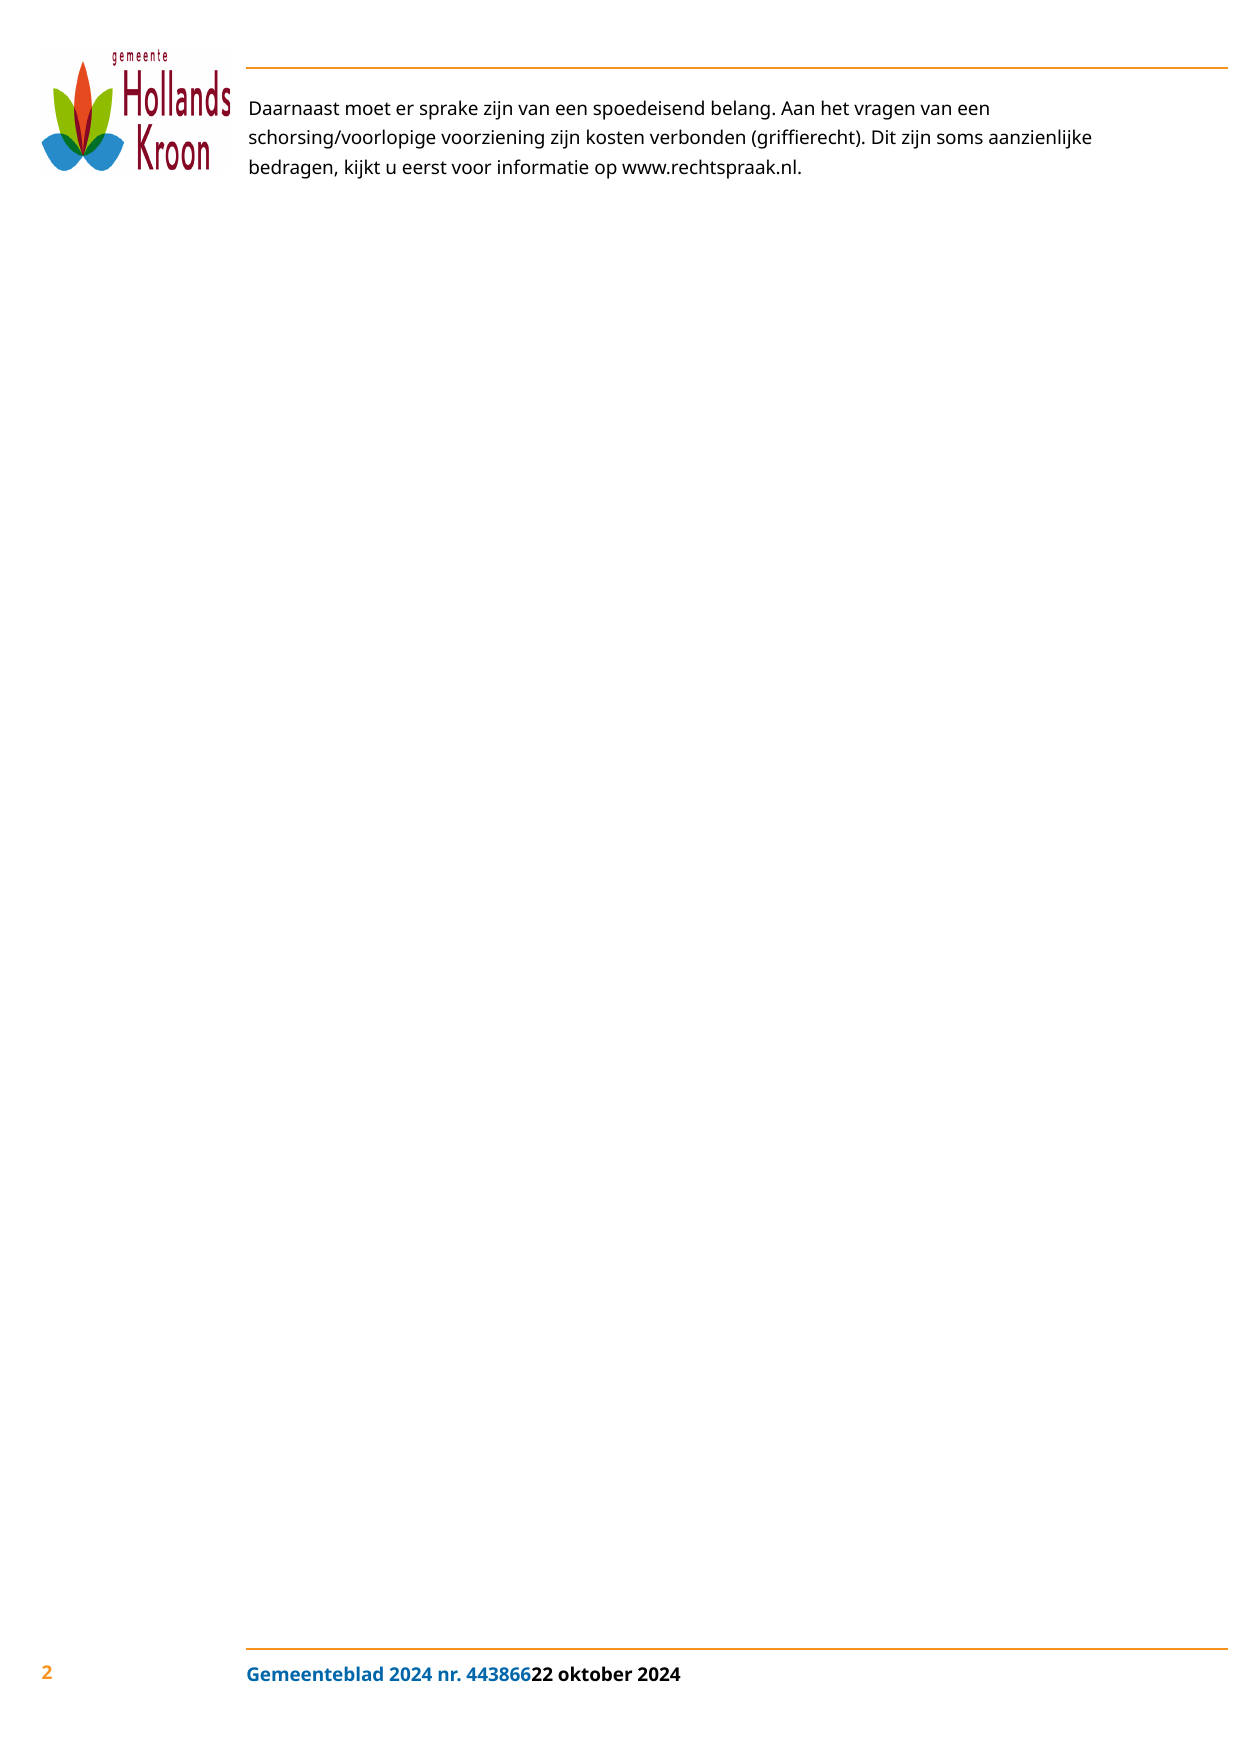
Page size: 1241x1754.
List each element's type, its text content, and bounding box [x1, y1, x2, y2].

text Daarnaast moet er sprake zijn van een spoedeisend belang. Aan het vragen van een schorsing/voorlopige voorziening zijn kosten verbonden (griffierecht). Dit zijn soms aanzienlijke bedragen, kijkt u eerst voor informatie op www.rechtspraak.nl. [248, 95, 1152, 180]
picture [41, 47, 231, 172]
